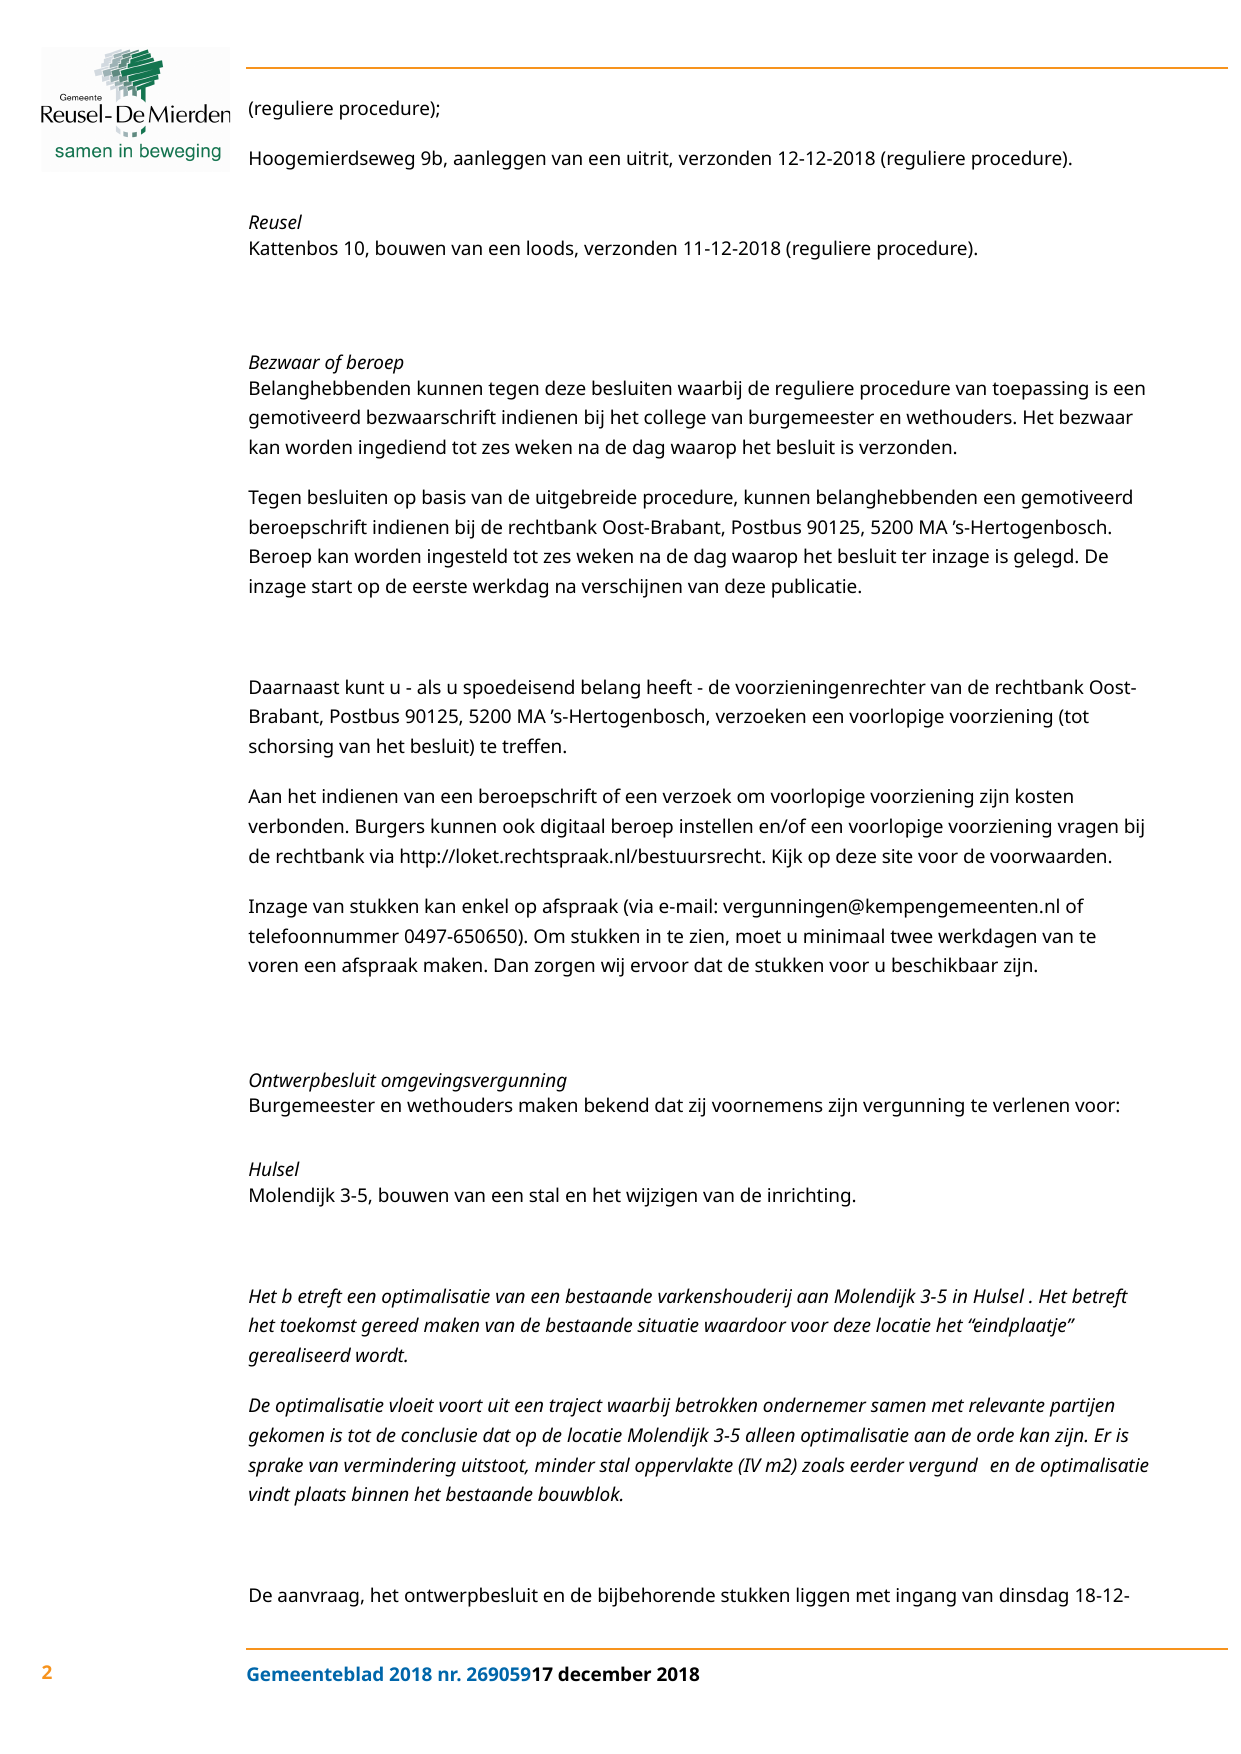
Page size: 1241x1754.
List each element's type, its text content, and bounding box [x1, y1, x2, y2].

text Molendijk 3-5, bouwen van een stal en het wijzigen van de inrichting. [248, 1182, 1152, 1208]
text Bezwaar of beroep [248, 349, 1152, 375]
text Het b etreft een optimalisatie van een bestaande varkenshouderij aan Molendijk 3-5 in Hulsel . Het betreft het toekomst gereed maken van de bestaande situatie waardoor voor deze locatie het “eindplaatje” gerealiseerd wordt. [248, 1283, 1152, 1368]
text Hoogemierdseweg 9b, aanleggen van een uitrit, verzonden 12-12-2018 (reguliere procedure). [248, 145, 1152, 171]
text Reusel [248, 209, 1152, 235]
text Burgemeester en wethouders maken bekend dat zij voornemens zijn vergunning te verlenen voor: [248, 1093, 1152, 1118]
text Belanghebbenden kunnen tegen deze besluiten waarbij de reguliere procedure van toepassing is een gemotiveerd bezwaarschrift indienen bij het college van burgemeester en wethouders. Het bezwaar kan worden ingediend tot zes weken na de dag waarop het besluit is verzonden. [248, 375, 1152, 460]
text Kattenbos 10, bouwen van een loods, verzonden 11-12-2018 (reguliere procedure). [248, 235, 1152, 261]
text De aanvraag, het ontwerpbesluit en de bijbehorende stukken liggen met ingang van dinsdag 18-12- [248, 1582, 1152, 1608]
text Tegen besluiten op basis van de uitgebreide procedure, kunnen belanghebbenden een gemotiveerd beroepschrift indienen bij de rechtbank Oost-Brabant, Postbus 90125, 5200 MA ’s-Hertogenbosch. Beroep kan worden ingesteld tot zes weken na de dag waarop het besluit ter inzage is gelegd. De inzage start op de eerste werkdag na verschijnen van deze publicatie. [248, 484, 1152, 599]
text Daarnaast kunt u - als u spoedeisend belang heeft - de voorzieningenrechter van de rechtbank Oost-Brabant, Postbus 90125, 5200 MA ’s-Hertogenbosch, verzoeken een voorlopige voorziening (tot schorsing van het besluit) te treffen. [248, 674, 1152, 759]
text (reguliere procedure); [248, 95, 1152, 121]
text Ontwerpbesluit omgevingsvergunning [248, 1067, 1152, 1093]
text De optimalisatie vloeit voort uit een traject waarbij betrokken ondernemer samen met relevante partijen gekomen is tot de conclusie dat op de locatie Molendijk 3-5 alleen optimalisatie aan de orde kan zijn. Er is sprake van vermindering uitstoot, minder stal oppervlakte (IV m2) zoals eerder vergund en de optimalisatie vindt plaats binnen het bestaande bouwblok. [248, 1393, 1152, 1507]
text Inzage van stukken kan enkel op afspraak (via e-mail: vergunningen@kempengemeenten.nl of telefoonnummer 0497-650650). Om stukken in te zien, moet u minimaal twee werkdagen van te voren een afspraak maken. Dan zorgen wij ervoor dat de stukken voor u beschikbaar zijn. [248, 893, 1152, 978]
picture [41, 47, 231, 172]
text Hulsel [248, 1157, 1152, 1182]
text Aan het indienen van een beroepschrift of een verzoek om voorlopige voorziening zijn kosten verbonden. Burgers kunnen ook digitaal beroep instellen en/of een voorlopige voorziening vragen bij de rechtbank via http://loket.rechtspraak.nl/bestuursrecht. Kijk op deze site voor de voorwaarden. [248, 784, 1152, 869]
